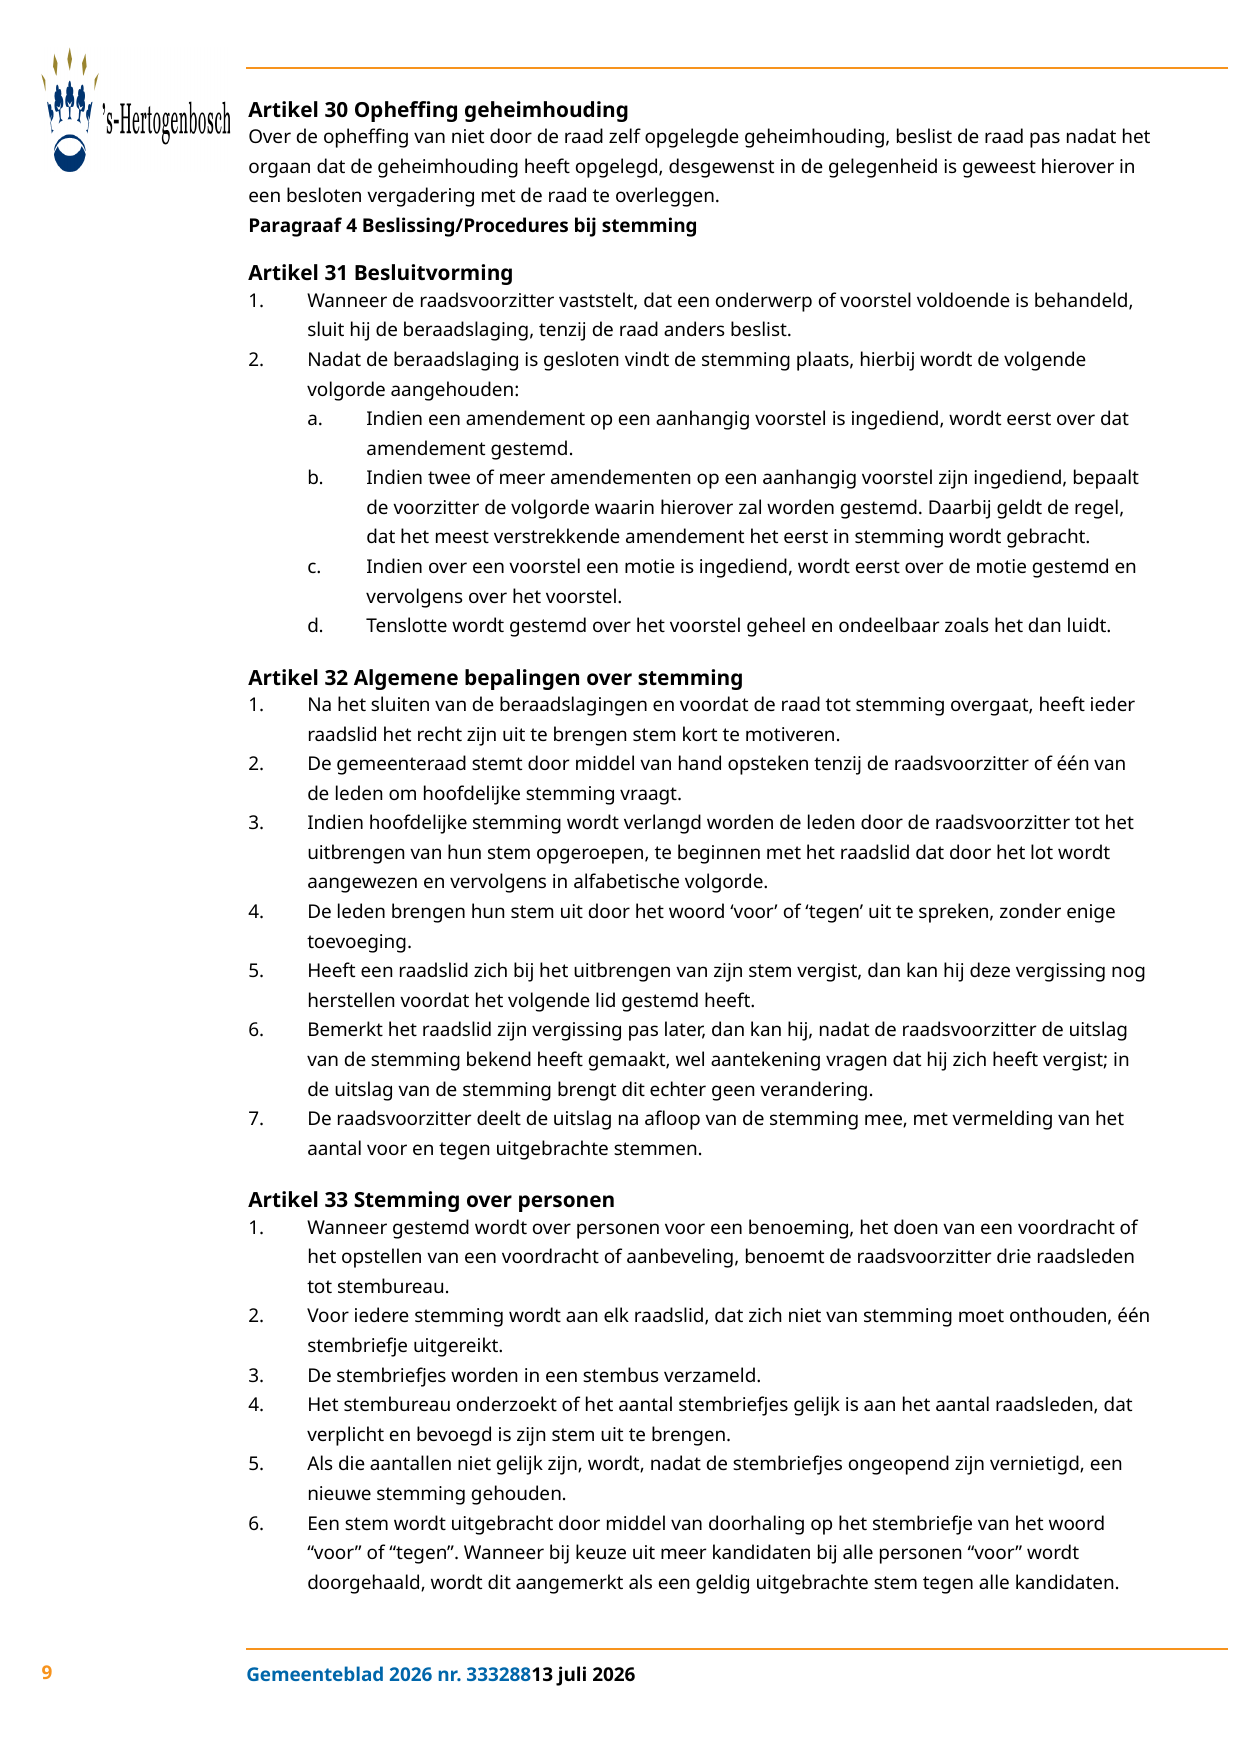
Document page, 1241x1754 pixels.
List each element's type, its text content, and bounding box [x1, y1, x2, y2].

text Artikel 31 Besluitvorming [248, 258, 1152, 287]
list De leden brengen hun stem uit door het woord ‘voor’ of ‘tegen’ uit te spreken, zonder enige toevoeging. [248, 898, 1152, 954]
list Voor iedere stemming wordt aan elk raadslid, dat zich niet van stemming moet onthouden, één stembriefje uitgereikt. [248, 1303, 1152, 1358]
text Artikel 32 Algemene bepalingen over stemming [248, 663, 1152, 691]
picture [41, 47, 231, 172]
list Als die aantallen niet gelijk zijn, wordt, nadat de stembriefjes ongeopend zijn vernietigd, een nieuwe stemming gehouden. [248, 1451, 1152, 1506]
list Heeft een raadslid zich bij het uitbrengen van zijn stem vergist, dan kan hij deze vergissing nog herstellen voordat het volgende lid gestemd heeft. [248, 957, 1152, 1013]
list Wanneer de raadsvoorzitter vaststelt, dat een onderwerp of voorstel voldoende is behandeld, sluit hij de beraadslaging, tenzij de raad anders beslist. [248, 287, 1152, 342]
text Over de opheffing van niet door de raad zelf opgelegde geheimhouding, beslist de raad pas nadat het orgaan dat de geheimhouding heeft opgelegd, desgewenst in de gelegenheid is geweest hierover in een besloten vergadering met de raad te overleggen. [248, 123, 1152, 208]
list Tenslotte wordt gestemd over het voorstel geheel en ondeelbaar zoals het dan luidt. [307, 612, 1152, 638]
text Paragraaf 4 Beslissing/Procedures bij stemming [248, 212, 1152, 238]
list Na het sluiten van de beraadslagingen en voordat de raad tot stemming overgaat, heeft ieder raadslid het recht zijn uit te brengen stem kort te motiveren. [248, 691, 1152, 747]
list De gemeenteraad stemt door middel van hand opsteken tenzij de raadsvoorzitter of één van de leden om hoofdelijke stemming vraagt. [248, 750, 1152, 806]
list Het stembureau onderzoekt of het aantal stembriefjes gelijk is aan het aantal raadsleden, dat verplicht en bevoegd is zijn stem uit te brengen. [248, 1391, 1152, 1447]
list De stembriefjes worden in een stembus verzameld. [248, 1362, 1152, 1387]
list Indien een amendement op een aanhangig voorstel is ingediend, wordt eerst over dat amendement gestemd. [307, 405, 1152, 461]
list Indien hoofdelijke stemming wordt verlangd worden de leden door de raadsvoorzitter tot het uitbrengen van hun stem opgeroepen, te beginnen met het raadslid dat door het lot wordt aangewezen en vervolgens in alfabetische volgorde. [248, 809, 1152, 894]
text Artikel 33 Stemming over personen [248, 1185, 1152, 1214]
list De raadsvoorzitter deelt de uitslag na afloop van de stemming mee, met vermelding van het aantal voor en tegen uitgebrachte stemmen. [248, 1105, 1152, 1161]
list Bemerkt het raadslid zijn vergissing pas later, dan kan hij, nadat de raadsvoorzitter de uitslag van de stemming bekend heeft gemaakt, wel aantekening vragen dat hij zich heeft vergist; in de uitslag van de stemming brengt dit echter geen verandering. [248, 1017, 1152, 1102]
text Artikel 30 Opheffing geheimhouding [248, 95, 1152, 123]
list Indien over een voorstel een motie is ingediend, wordt eerst over de motie gestemd en vervolgens over het voorstel. [307, 553, 1152, 608]
list Nadat de beraadslaging is gesloten vindt de stemming plaats, hierbij wordt de volgende volgorde aangehouden: [248, 346, 1152, 401]
list Wanneer gestemd wordt over personen voor een benoeming, het doen van een voordracht of het opstellen van een voordracht of aanbeveling, benoemt de raadsvoorzitter drie raadsleden tot stembureau. [248, 1214, 1152, 1299]
list Een stem wordt uitgebracht door middel van doorhaling op het stembriefje van het woord “voor” of “tegen”. Wanneer bij keuze uit meer kandidaten bij alle personen “voor” wordt doorgehaald, wordt dit aangemerkt als een geldig uitgebrachte stem tegen alle kandidaten. [248, 1510, 1152, 1594]
list Indien twee of meer amendementen op een aanhangig voorstel zijn ingediend, bepaalt de voorzitter de volgorde waarin hierover zal worden gestemd. Daarbij geldt de regel, dat het meest verstrekkende amendement het eerst in stemming wordt gebracht. [307, 464, 1152, 549]
